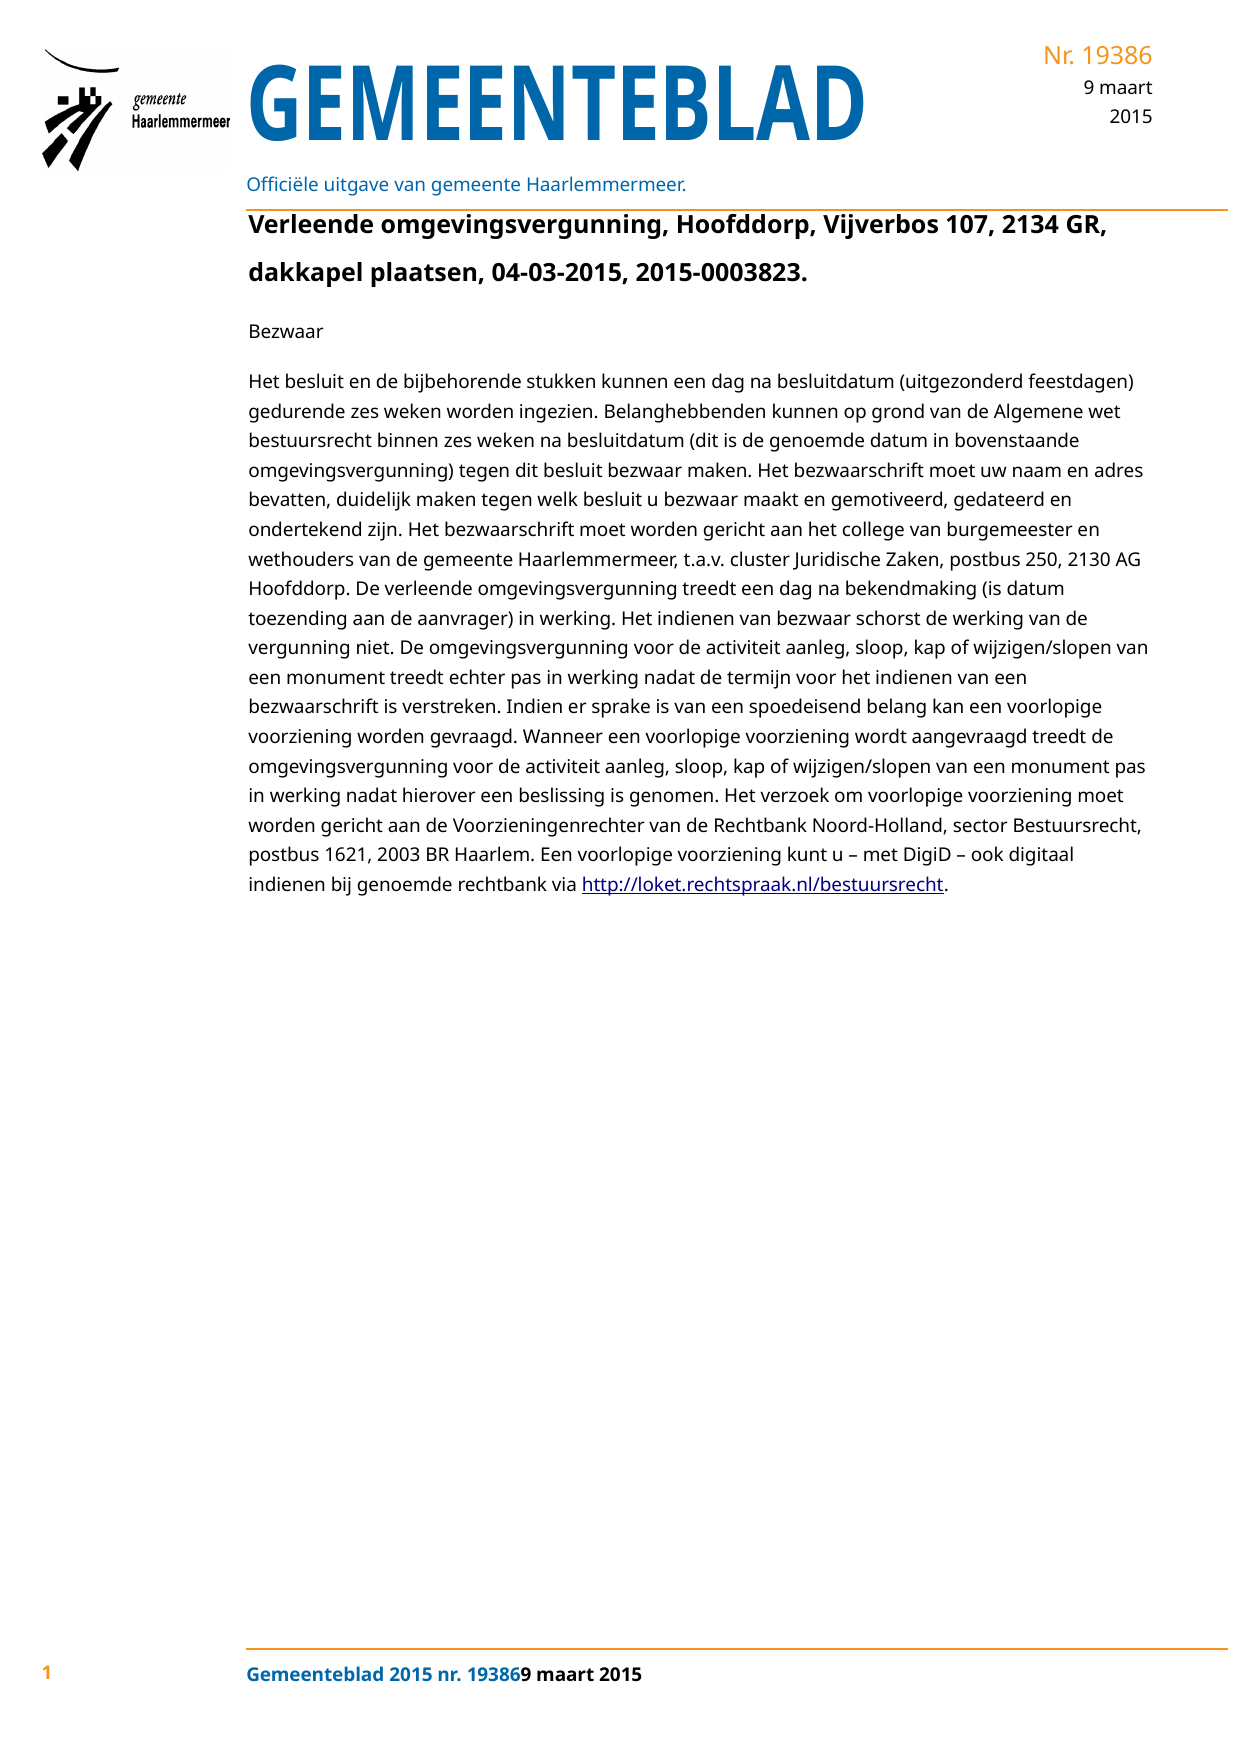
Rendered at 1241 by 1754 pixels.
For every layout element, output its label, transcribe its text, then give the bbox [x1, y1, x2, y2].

picture [41, 47, 231, 172]
text Bezwaar [248, 318, 1152, 344]
text Verleende omgevingsvergunning, Hoofddorp, Vijverbos 107, 2134 GR, dakkapel plaatsen, 04-03-2015, 2015-0003823. [248, 211, 1152, 288]
text Het besluit en de bijbehorende stukken kunnen een dag na besluitdatum (uitgezonderd feestdagen) gedurende zes weken worden ingezien. Belanghebbenden kunnen op grond van de Algemene wet bestuursrecht binnen zes weken na besluitdatum (dit is de genoemde datum in bovenstaande omgevingsvergunning) tegen dit besluit bezwaar maken. Het bezwaarschrift moet uw naam en adres bevatten, duidelijk maken tegen welk besluit u bezwaar maakt en gemotiveerd, gedateerd en ondertekend zijn. Het bezwaarschrift moet worden gericht aan het college van burgemeester en wethouders van de gemeente Haarlemmermeer, t.a.v. cluster Juridische Zaken, postbus 250, 2130 AG Hoofddorp. De verleende omgevingsvergunning treedt een dag na bekendmaking (is datum toezending aan de aanvrager) in werking. Het indienen van bezwaar schorst de werking van de vergunning niet. De omgevingsvergunning voor de activiteit aanleg, sloop, kap of wijzigen/slopen van een monument treedt echter pas in werking nadat de termijn voor het indienen van een bezwaarschrift is verstreken. Indien er sprake is van een spoedeisend belang kan een voorlopige voorziening worden gevraagd. Wanneer een voorlopige voorziening wordt aangevraagd treedt de omgevingsvergunning voor de activiteit aanleg, sloop, kap of wijzigen/slopen van een monument pas in werking nadat hierover een beslissing is genomen. Het verzoek om voorlopige voorziening moet worden gericht aan de Voorzieningenrechter van de Rechtbank Noord-Holland, sector Bestuursrecht, postbus 1621, 2003 BR Haarlem. Een voorlopige voorziening kunt u – met DigiD – ook digitaal indienen bij genoemde rechtbank via http://loket.rechtspraak.nl/bestuursrecht. [248, 368, 1152, 897]
